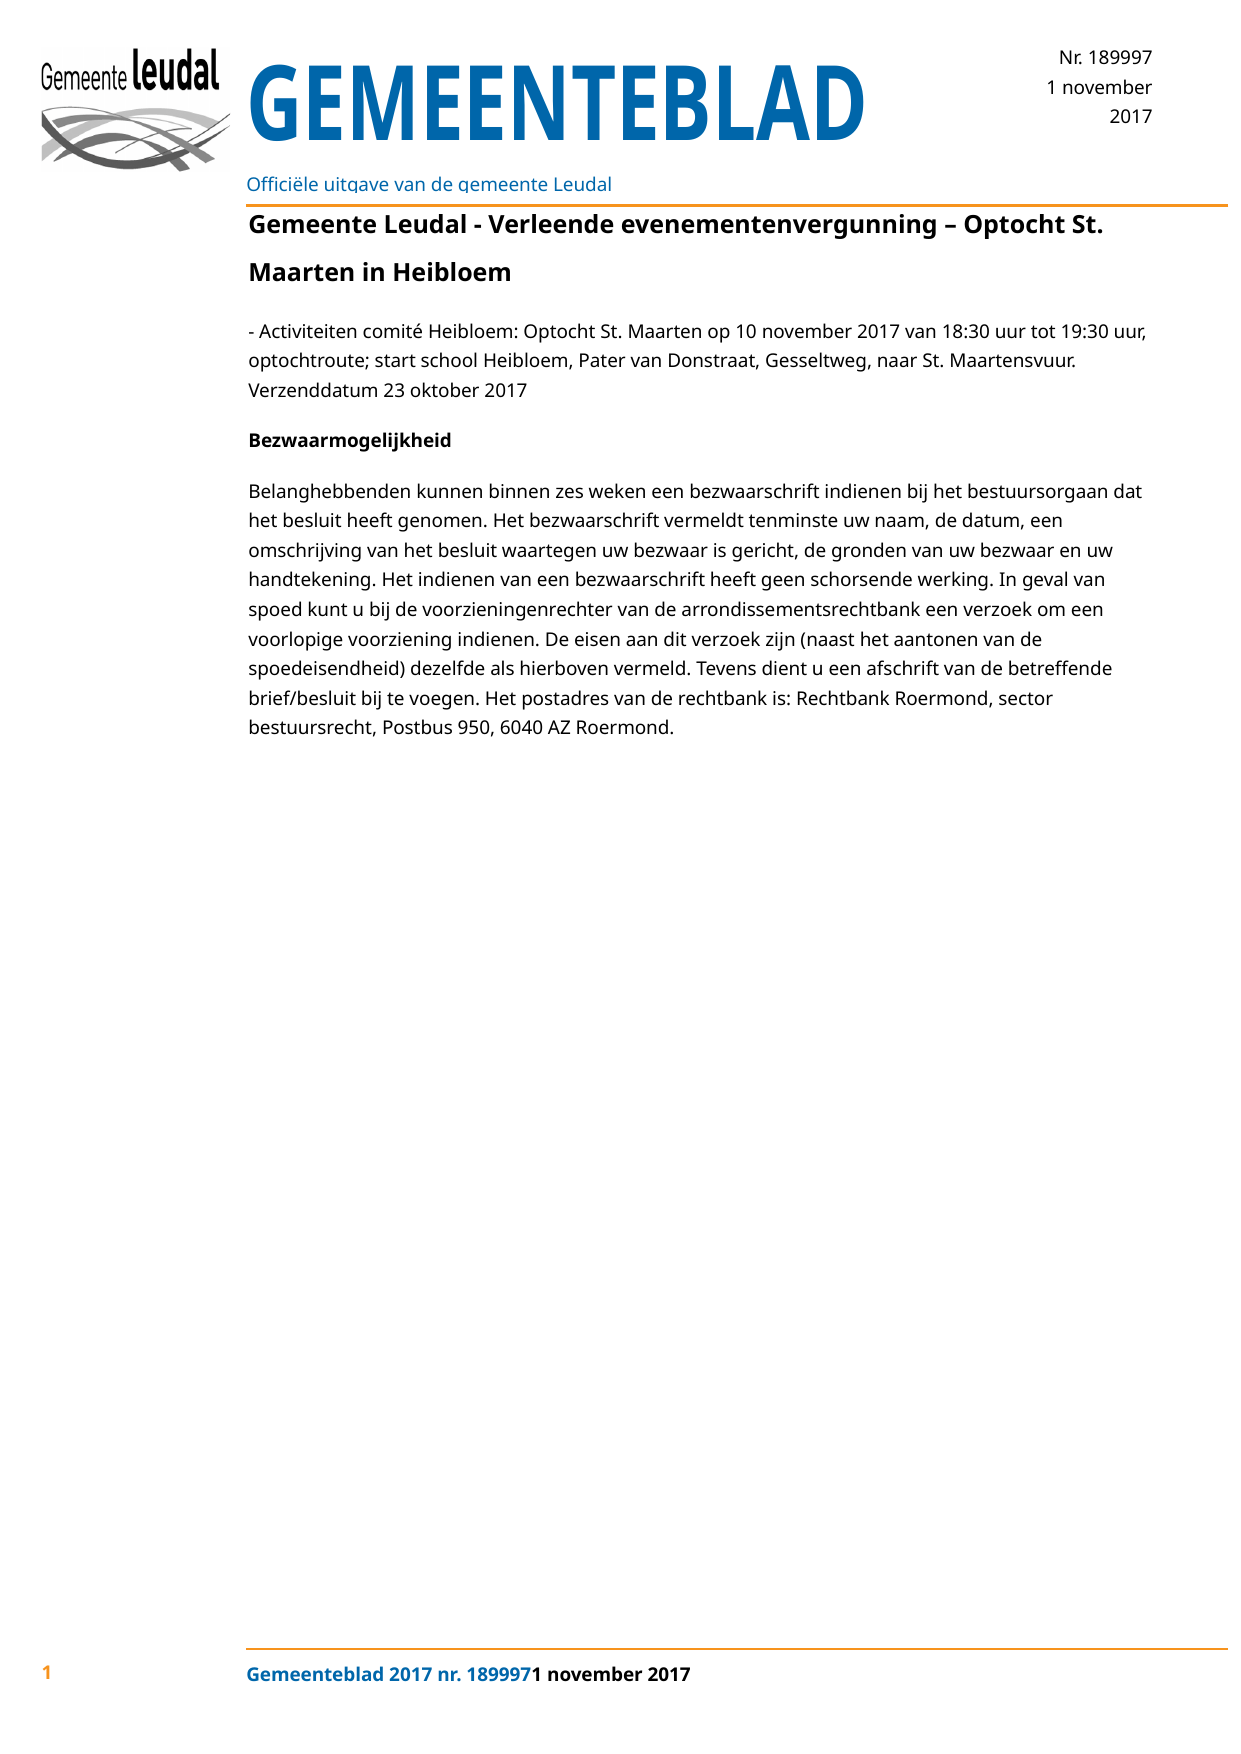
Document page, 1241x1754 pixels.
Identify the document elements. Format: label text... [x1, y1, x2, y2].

picture [41, 47, 231, 172]
text Bezwaarmogelijkheid [248, 427, 1152, 453]
text - Activiteiten comité Heibloem: Optocht St. Maarten op 10 november 2017 van 18:30 uur tot 19:30 uur, optochtroute; start school Heibloem, Pater van Donstraat, Gesseltweg, naar St. Maartensvuur. Verzenddatum 23 oktober 2017 [248, 318, 1152, 403]
text Gemeente Leudal - Verleende evenementenvergunning – Optocht St. Maarten in Heibloem [248, 207, 1152, 288]
text Belanghebbenden kunnen binnen zes weken een bezwaarschrift indienen bij het bestuursorgaan dat het besluit heeft genomen. Het bezwaarschrift vermeldt tenminste uw naam, de datum, een omschrijving van het besluit waartegen uw bezwaar is gericht, de gronden van uw bezwaar en uw handtekening. Het indienen van een bezwaarschrift heeft geen schorsende werking. In geval van spoed kunt u bij de voorzieningenrechter van de arrondissementsrechtbank een verzoek om een voorlopige voorziening indienen. De eisen aan dit verzoek zijn (naast het aantonen van de spoedeisendheid) dezelfde als hierboven vermeld. Tevens dient u een afschrift van de betreffende brief/besluit bij te voegen. Het postadres van de rechtbank is: Rechtbank Roermond, sector bestuursrecht, Postbus 950, 6040 AZ Roermond. [248, 478, 1152, 740]
